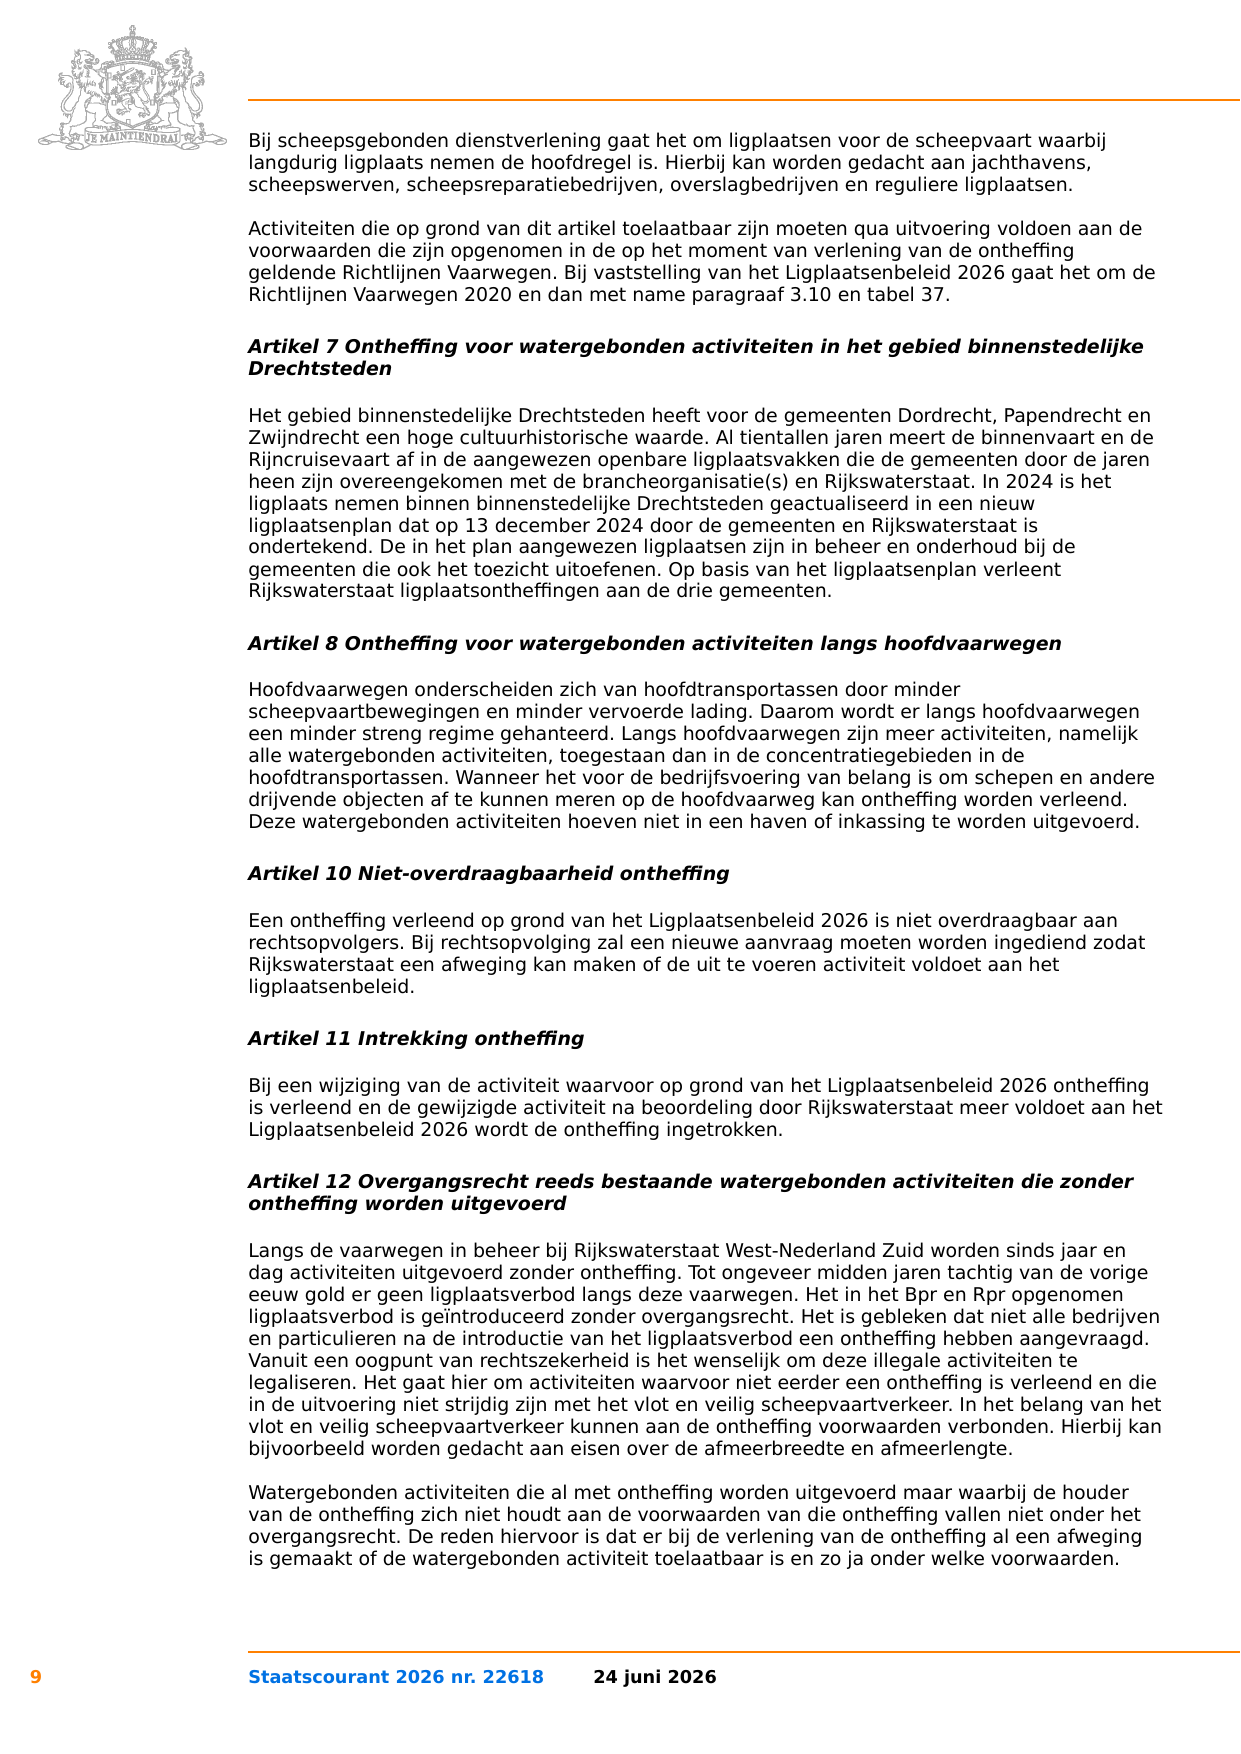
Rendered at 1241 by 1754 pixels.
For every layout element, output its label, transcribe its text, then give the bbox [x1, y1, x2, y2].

subtitle Artikel 7 Ontheffing voor watergebonden activiteiten in het gebied binnenstedelijke Drechtsteden [248, 336, 1163, 379]
subtitle Artikel 8 Ontheffing voor watergebonden activiteiten langs hoofdvaarwegen [248, 632, 1163, 654]
text Activiteiten die op grond van dit artikel toelaatbaar zijn moeten qua uitvoering voldoen aan de voorwaarden die zijn opgenomen in de op het moment van verlening van de ontheffing geldende Richtlijnen Vaarwegen. Bij vaststelling van het Ligplaatsenbeleid 2026 gaat het om de Richtlijnen Vaarwegen 2020 en dan met name paragraaf 3.10 en tabel 37. [248, 218, 1163, 306]
text Bij een wijziging van de activiteit waarvoor op grond van het Ligplaatsenbeleid 2026 ontheffing is verleend en de gewijzigde activiteit na beoordeling door Rijkswaterstaat meer voldoet aan het Ligplaatsenbeleid 2026 wordt de ontheffing ingetrokken. [248, 1075, 1163, 1141]
text Watergebonden activiteiten die al met ontheffing worden uitgevoerd maar waarbij de houder van de ontheffing zich niet houdt aan de voorwaarden van die ontheffing vallen niet onder het overgangsrecht. De reden hiervoor is dat er bij de verlening van de ontheffing al een afweging is gemaakt of de watergebonden activiteit toelaatbaar is en zo ja onder welke voorwaarden. [248, 1482, 1163, 1569]
text Een ontheffing verleend op grond van het Ligplaatsenbeleid 2026 is niet overdraagbaar aan rechtsopvolgers. Bij rechtsopvolging zal een nieuwe aanvraag moeten worden ingediend zodat Rijkswaterstaat een afweging kan maken of de uit te voeren activiteit voldoet aan het ligplaatsenbeleid. [248, 910, 1163, 998]
text Het gebied binnenstedelijke Drechtsteden heeft voor de gemeenten Dordrecht, Papendrecht en Zwijndrecht een hoge cultuurhistorische waarde. Al tientallen jaren meert de binnenvaart en de Rijncruisevaart af in de aangewezen openbare ligplaatsvakken die de gemeenten door de jaren heen zijn overeengekomen met de brancheorganisatie(s) en Rijkswaterstaat. In 2024 is het ligplaats nemen binnen binnenstedelijke Drechtsteden geactualiseerd in een nieuw ligplaatsenplan dat op 13 december 2024 door de gemeenten en Rijkswaterstaat is ondertekend. De in het plan aangewezen ligplaatsen zijn in beheer en onderhoud bij de gemeenten die ook het toezicht uitoefenen. Op basis van het ligplaatsenplan verleent Rijkswaterstaat ligplaatsontheffingen aan de drie gemeenten. [248, 404, 1163, 602]
subtitle Artikel 12 Overgangsrecht reeds bestaande watergebonden activiteiten die zonder ontheffing worden uitgevoerd [248, 1171, 1163, 1215]
text Langs de vaarwegen in beheer bij Rijkswaterstaat West-Nederland Zuid worden sinds jaar en dag activiteiten uitgevoerd zonder ontheffing. Tot ongeveer midden jaren tachtig van de vorige eeuw gold er geen ligplaatsverbod langs deze vaarwegen. Het in het Bpr en Rpr opgenomen ligplaatsverbod is geïntroduceerd zonder overgangsrecht. Het is gebleken dat niet alle bedrijven en particulieren na de introductie van het ligplaatsverbod een ontheffing hebben aangevraagd. Vanuit een oogpunt van rechtszekerheid is het wenselijk om deze illegale activiteiten te legaliseren. Het gaat hier om activiteiten waarvoor niet eerder een ontheffing is verleend en die in de uitvoering niet strijdig zijn met het vlot en veilig scheepvaartverkeer. In het belang van het vlot en veilig scheepvaartverkeer kunnen aan de ontheffing voorwaarden verbonden. Hierbij kan bijvoorbeeld worden gedacht aan eisen over de afmeerbreedte en afmeerlengte. [248, 1240, 1163, 1460]
text Hoofdvaarwegen onderscheiden zich van hoofdtransportassen door minder scheepvaartbewegingen en minder vervoerde lading. Daarom wordt er langs hoofdvaarwegen een minder streng regime gehanteerd. Langs hoofdvaarwegen zijn meer activiteiten, namelijk alle watergebonden activiteiten, toegestaan dan in de concentratiegebieden in de hoofdtransportassen. Wanneer het voor de bedrijfsvoering van belang is om schepen en andere drijvende objecten af te kunnen meren op de hoofdvaarweg kan ontheffing worden verleend. Deze watergebonden activiteiten hoeven niet in een haven of inkassing te worden uitgevoerd. [248, 679, 1163, 833]
picture [38, 25, 227, 150]
subtitle Artikel 11 Intrekking ontheffing [248, 1028, 1163, 1050]
text Bij scheepsgebonden dienstverlening gaat het om ligplaatsen voor de scheepvaart waarbij langdurig ligplaats nemen de hoofdregel is. Hierbij kan worden gedacht aan jachthavens, scheepswerven, scheepsreparatiebedrijven, overslagbedrijven en reguliere ligplaatsen. [248, 130, 1163, 196]
subtitle Artikel 10 Niet-overdraagbaarheid ontheffing [248, 863, 1163, 885]
